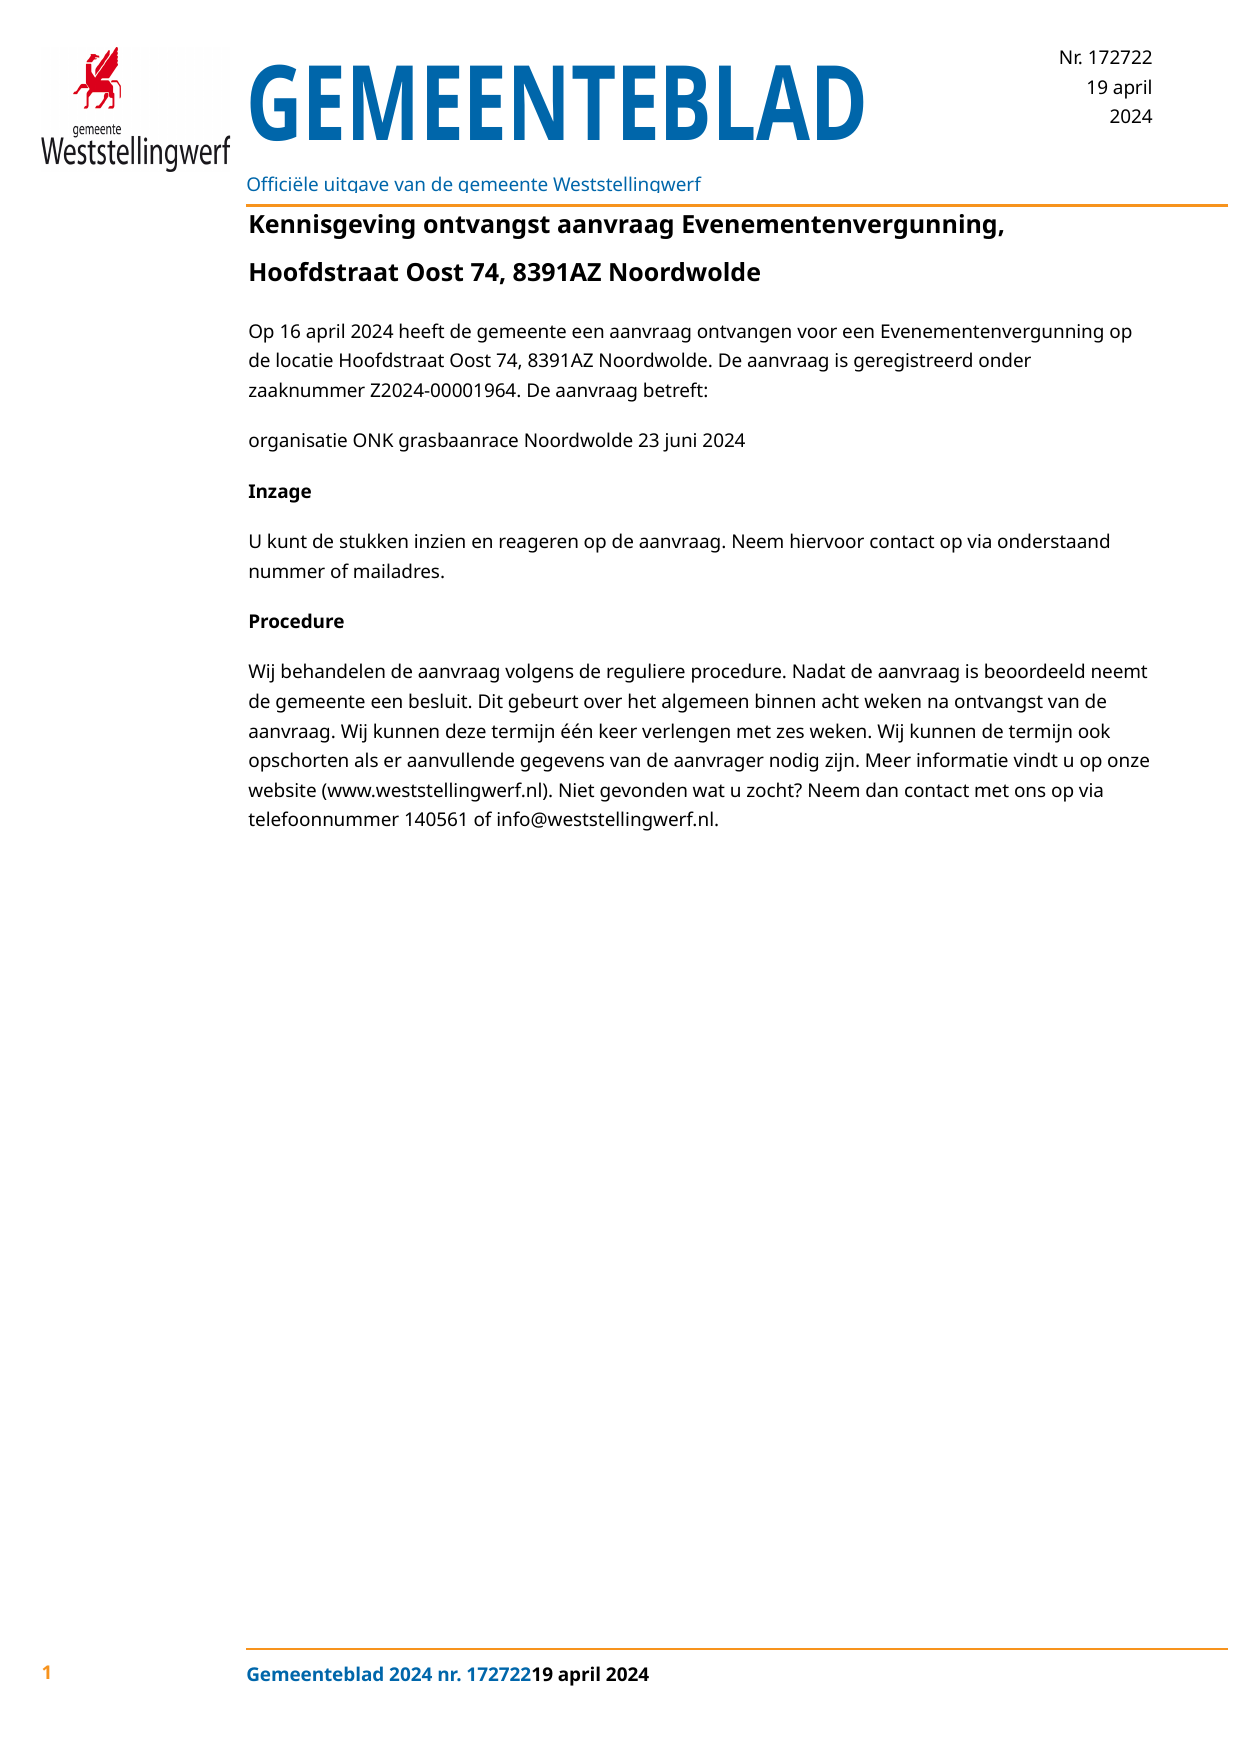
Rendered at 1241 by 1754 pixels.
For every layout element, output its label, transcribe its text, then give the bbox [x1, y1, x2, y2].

picture [41, 47, 231, 172]
text Procedure [248, 608, 1152, 634]
text U kunt de stukken inzien en reageren op de aanvraag. Neem hiervoor contact op via onderstaand nummer of mailadres. [248, 528, 1152, 584]
text Op 16 april 2024 heeft de gemeente een aanvraag ontvangen voor een Evenementenvergunning op de locatie Hoofdstraat Oost 74, 8391AZ Noordwolde. De aanvraag is geregistreerd onder zaaknummer Z2024-00001964. De aanvraag betreft: [248, 318, 1152, 403]
text Inzage [248, 478, 1152, 504]
text Kennisgeving ontvangst aanvraag Evenementenvergunning, Hoofdstraat Oost 74, 8391AZ Noordwolde [248, 207, 1152, 288]
text Wij behandelen de aanvraag volgens de reguliere procedure. Nadat de aanvraag is beoordeeld neemt de gemeente een besluit. Dit gebeurt over het algemeen binnen acht weken na ontvangst van de aanvraag. Wij kunnen deze termijn één keer verlengen met zes weken. Wij kunnen de termijn ook opschorten als er aanvullende gegevens van de aanvrager nodig zijn. Meer informatie vindt u op onze website (www.weststellingwerf.nl). Niet gevonden wat u zocht? Neem dan contact met ons op via telefoonnummer 140561 of info@weststellingwerf.nl. [248, 659, 1152, 832]
text organisatie ONK grasbaanrace Noordwolde 23 juni 2024 [248, 427, 1152, 453]
